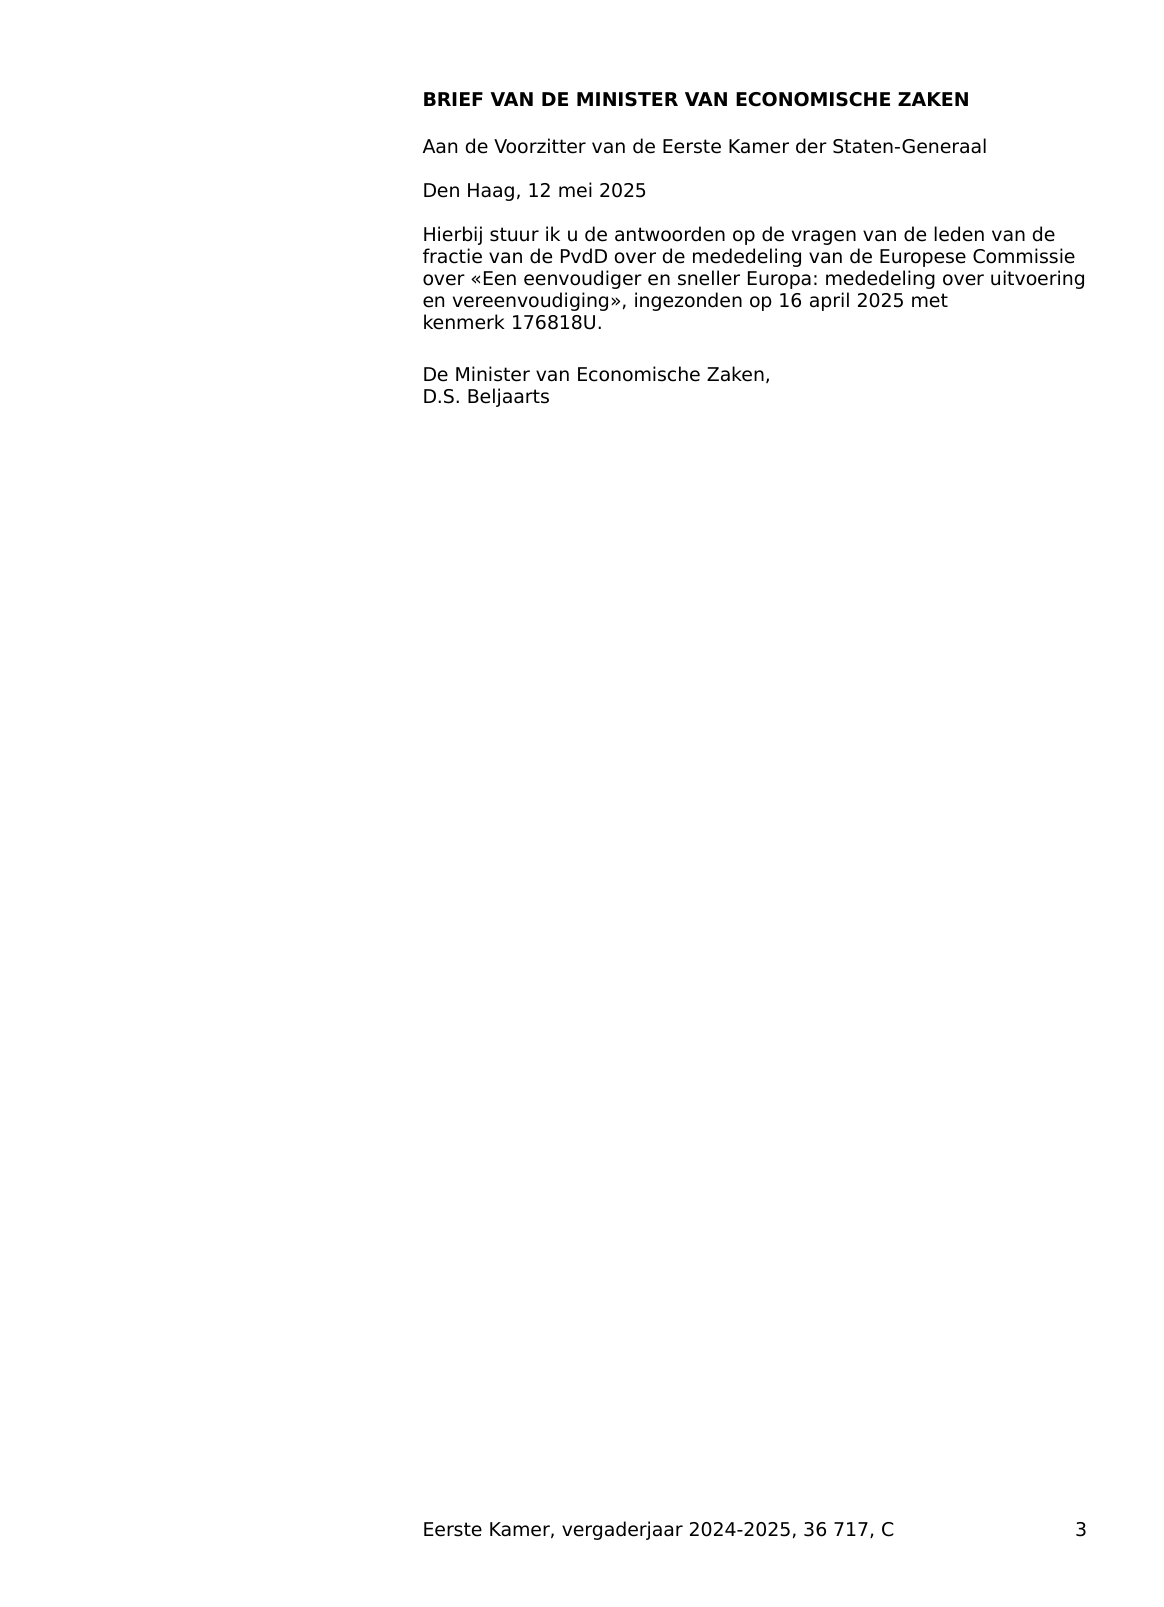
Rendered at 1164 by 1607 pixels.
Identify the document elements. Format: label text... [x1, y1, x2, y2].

text Den Haag, 12 mei 2025 [422, 180, 1087, 202]
subtitle BRIEF VAN DE MINISTER VAN ECONOMISCHE ZAKEN [422, 89, 1087, 111]
text De Minister van Economische Zaken, D.S. Beljaarts [422, 364, 1087, 408]
text Hierbij stuur ik u de antwoorden op de vragen van de leden van de fractie van de PvdD over de mededeling van de Europese Commissie over «Een eenvoudiger en sneller Europa: mededeling over uitvoering en vereenvoudiging», ingezonden op 16 april 2025 met kenmerk 176818U. [422, 224, 1087, 334]
text Aan de Voorzitter van de Eerste Kamer der Staten-Generaal [422, 136, 1087, 158]
